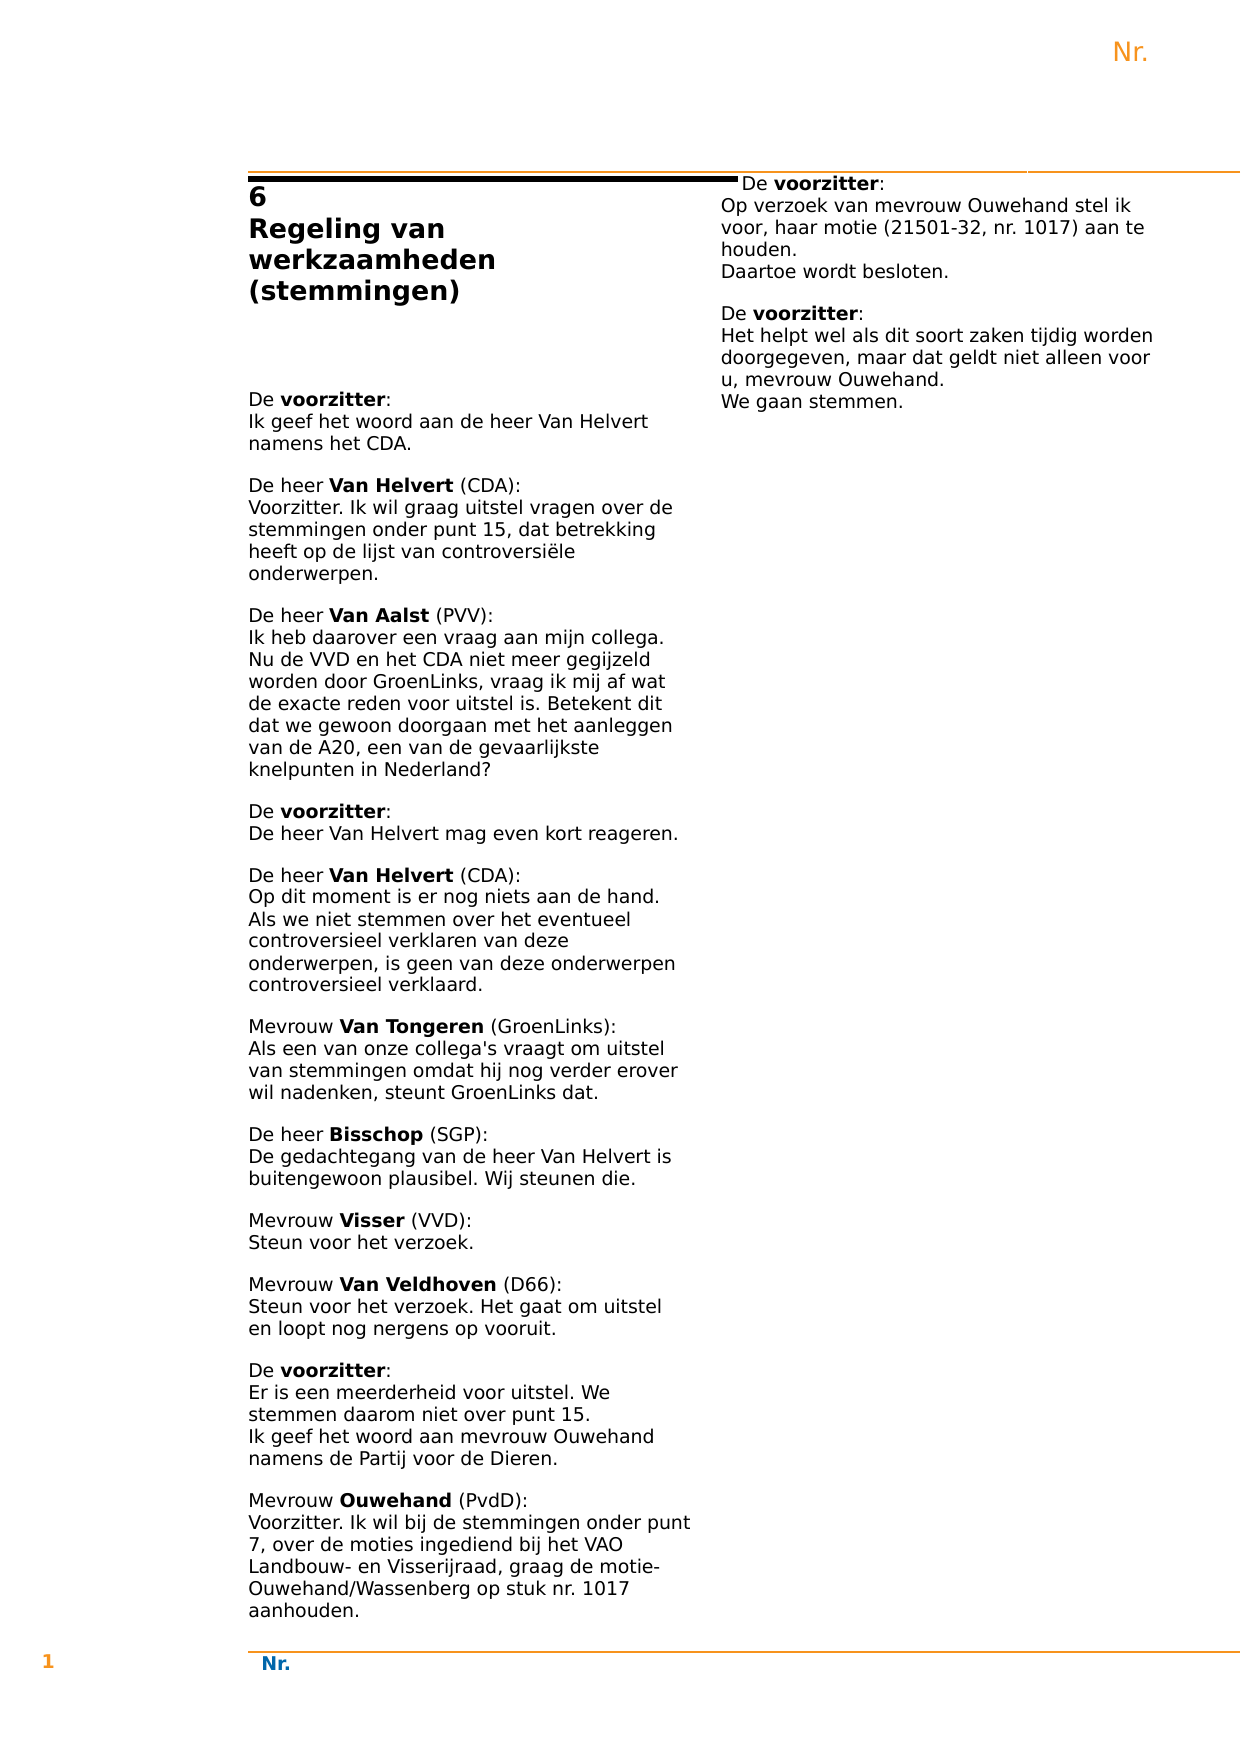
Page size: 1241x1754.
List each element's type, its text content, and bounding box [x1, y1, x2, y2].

text De heer Van Helvert (CDA): [248, 475, 691, 497]
text Voorzitter. Ik wil bij de stemmingen onder punt 7, over de moties ingediend bij het VAO Landbouw- en Visserijraad, graag de motie-Ouwehand/Wassenberg op stuk nr. 1017 aanhouden. [248, 1512, 691, 1622]
text De voorzitter: [248, 1360, 691, 1382]
text De heer Van Helvert mag even kort reageren. [248, 822, 691, 844]
text Als een van onze collega's vraagt om uitstel van stemmingen omdat hij nog verder erover wil nadenken, steunt GroenLinks dat. [248, 1038, 691, 1104]
text Er is een meerderheid voor uitstel. We stemmen daarom niet over punt 15. [248, 1382, 691, 1426]
text De heer Van Aalst (PVV): [248, 605, 691, 627]
text Het helpt wel als dit soort zaken tijdig worden doorgegeven, maar dat geldt niet alleen voor u, mevrouw Ouwehand. [721, 325, 1163, 391]
text Ik heb daarover een vraag aan mijn collega. Nu de VVD en het CDA niet meer gegijzeld worden door GroenLinks, vraag ik mij af wat de exacte reden voor uitstel is. Betekent dit dat we gewoon doorgaan met het aanleggen van de A20, een van de gevaarlijkste knelpunten in Nederland? [248, 627, 691, 781]
text Op verzoek van mevrouw Ouwehand stel ik voor, haar motie (21501-32, nr. 1017) aan te houden. [721, 195, 1163, 261]
text Mevrouw Visser (VVD): [248, 1210, 691, 1232]
text Mevrouw Van Veldhoven (D66): [248, 1274, 691, 1296]
text De voorzitter: [721, 173, 1163, 195]
text De heer Bisschop (SGP): [248, 1124, 691, 1146]
text De heer Van Helvert (CDA): [248, 864, 691, 886]
text Op dit moment is er nog niets aan de hand. Als we niet stemmen over het eventueel controversieel verklaren van deze onderwerpen, is geen van deze onderwerpen controversieel verklaard. [248, 886, 691, 996]
text Steun voor het verzoek. [248, 1232, 691, 1254]
title 6 Regeling van werkzaamheden (stemmingen) [248, 182, 691, 307]
text Ik geef het woord aan de heer Van Helvert namens het CDA. [248, 411, 691, 455]
text De gedachtegang van de heer Van Helvert is buitengewoon plausibel. Wij steunen die. [248, 1146, 691, 1190]
text De voorzitter: [248, 389, 691, 411]
text Daartoe wordt besloten. [721, 261, 1163, 283]
text De voorzitter: [721, 303, 1163, 325]
text Mevrouw Ouwehand (PvdD): [248, 1490, 691, 1512]
text Ik geef het woord aan mevrouw Ouwehand namens de Partij voor de Dieren. [248, 1426, 691, 1470]
text Mevrouw Van Tongeren (GroenLinks): [248, 1016, 691, 1038]
text De voorzitter: [248, 801, 691, 822]
text Steun voor het verzoek. Het gaat om uitstel en loopt nog nergens op vooruit. [248, 1296, 691, 1340]
text We gaan stemmen. [721, 391, 1163, 413]
text Voorzitter. Ik wil graag uitstel vragen over de stemmingen onder punt 15, dat betrekking heeft op de lijst van controversiële onderwerpen. [248, 497, 691, 585]
